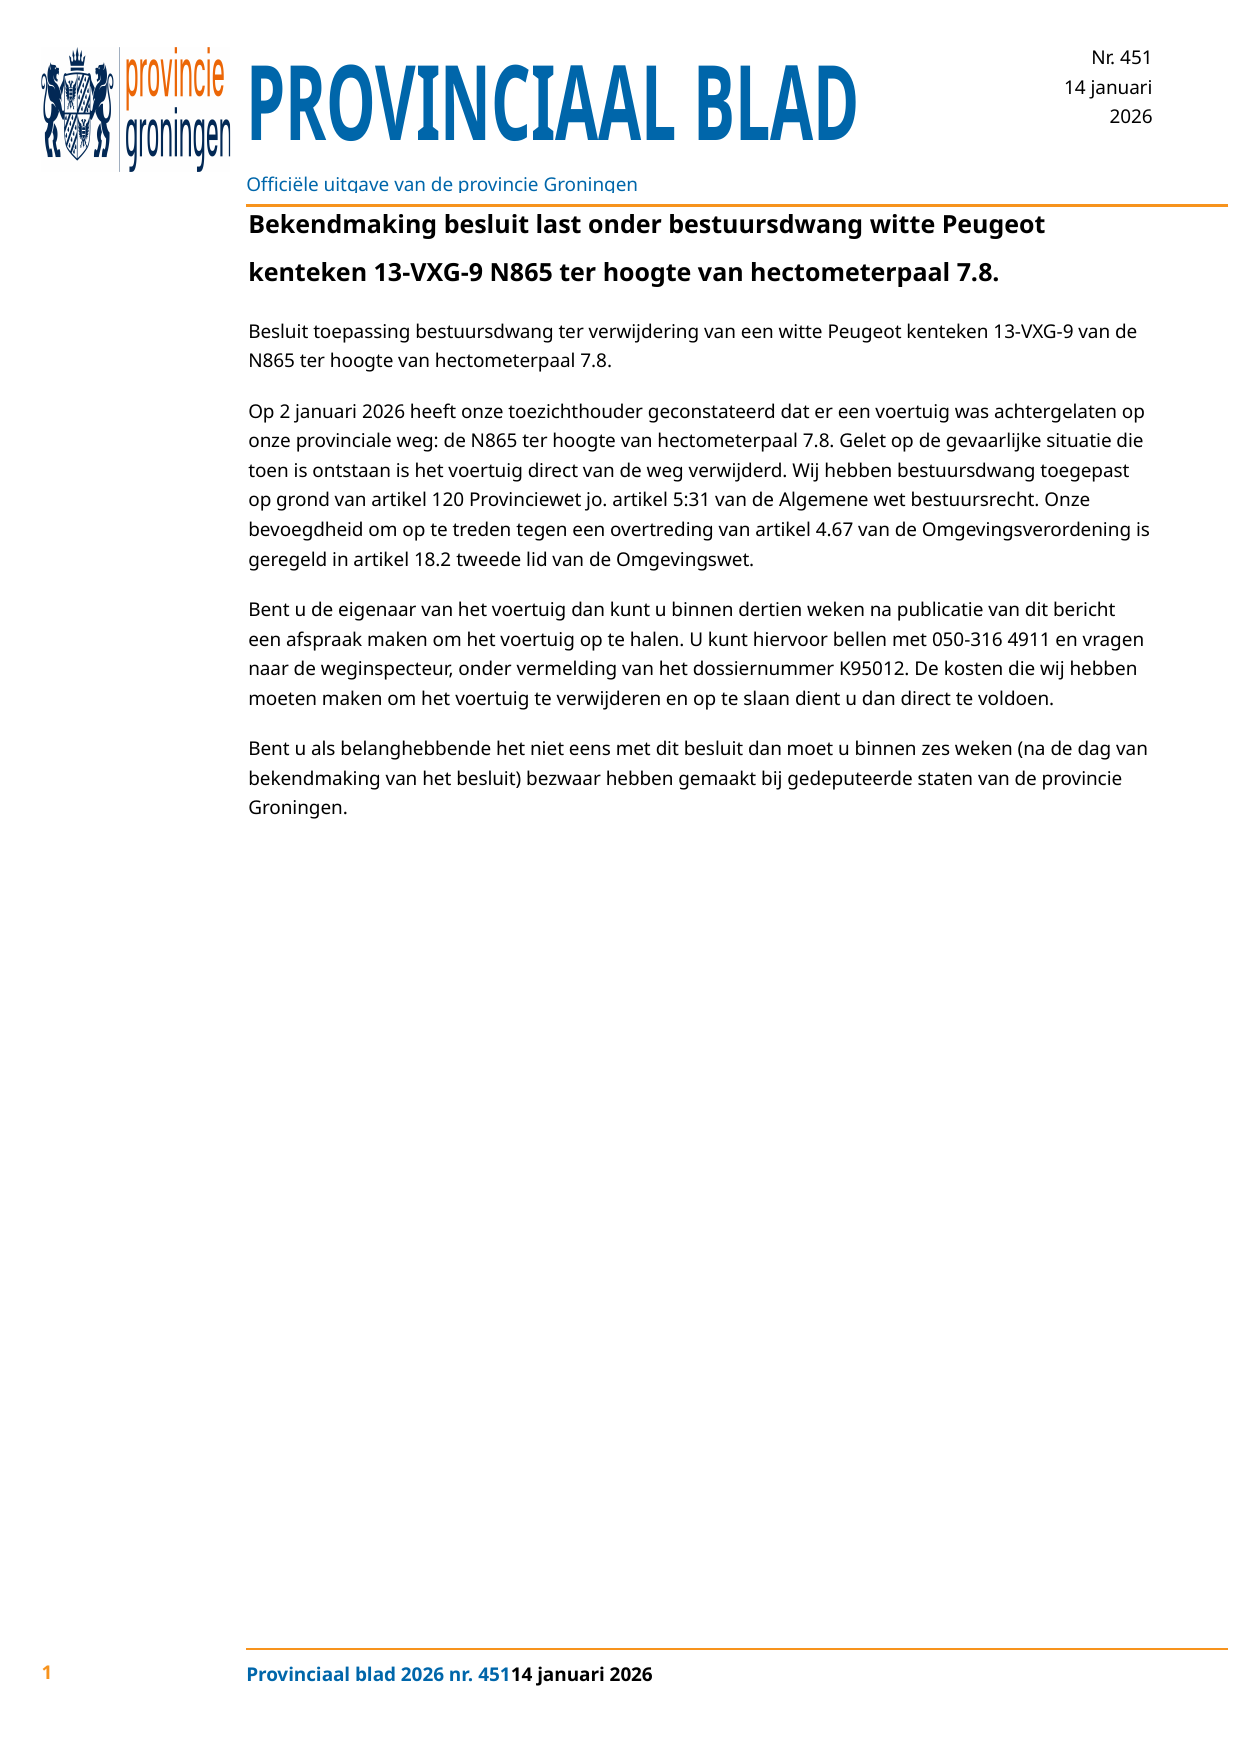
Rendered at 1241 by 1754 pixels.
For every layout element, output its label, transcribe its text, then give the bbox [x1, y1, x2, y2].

picture [41, 47, 231, 172]
text Bent u de eigenaar van het voertuig dan kunt u binnen dertien weken na publicatie van dit bericht een afspraak maken om het voertuig op te halen. U kunt hiervoor bellen met 050-316 4911 en vragen naar de weginspecteur, onder vermelding van het dossiernummer K95012. De kosten die wij hebben moeten maken om het voertuig te verwijderen en op te slaan dient u dan direct te voldoen. [248, 596, 1152, 711]
text Bent u als belanghebbende het niet eens met dit besluit dan moet u binnen zes weken (na de dag van bekendmaking van het besluit) bezwaar hebben gemaakt bij gedeputeerde staten van de provincie Groningen. [248, 735, 1152, 820]
text Besluit toepassing bestuursdwang ter verwijdering van een witte Peugeot kenteken 13-VXG-9 van de N865 ter hoogte van hectometerpaal 7.8. [248, 318, 1152, 373]
text Op 2 januari 2026 heeft onze toezichthouder geconstateerd dat er een voertuig was achtergelaten op onze provinciale weg: de N865 ter hoogte van hectometerpaal 7.8. Gelet op de gevaarlijke situatie die toen is ontstaan is het voertuig direct van de weg verwijderd. Wij hebben bestuursdwang toegepast op grond van artikel 120 Provinciewet jo. artikel 5:31 van de Algemene wet bestuursrecht. Onze bevoegdheid om op te treden tegen een overtreding van artikel 4.67 van de Omgevingsverordening is geregeld in artikel 18.2 tweede lid van de Omgevingswet. [248, 398, 1152, 572]
text Bekendmaking besluit last onder bestuursdwang witte Peugeot kenteken 13-VXG-9 N865 ter hoogte van hectometerpaal 7.8. [248, 207, 1152, 288]
